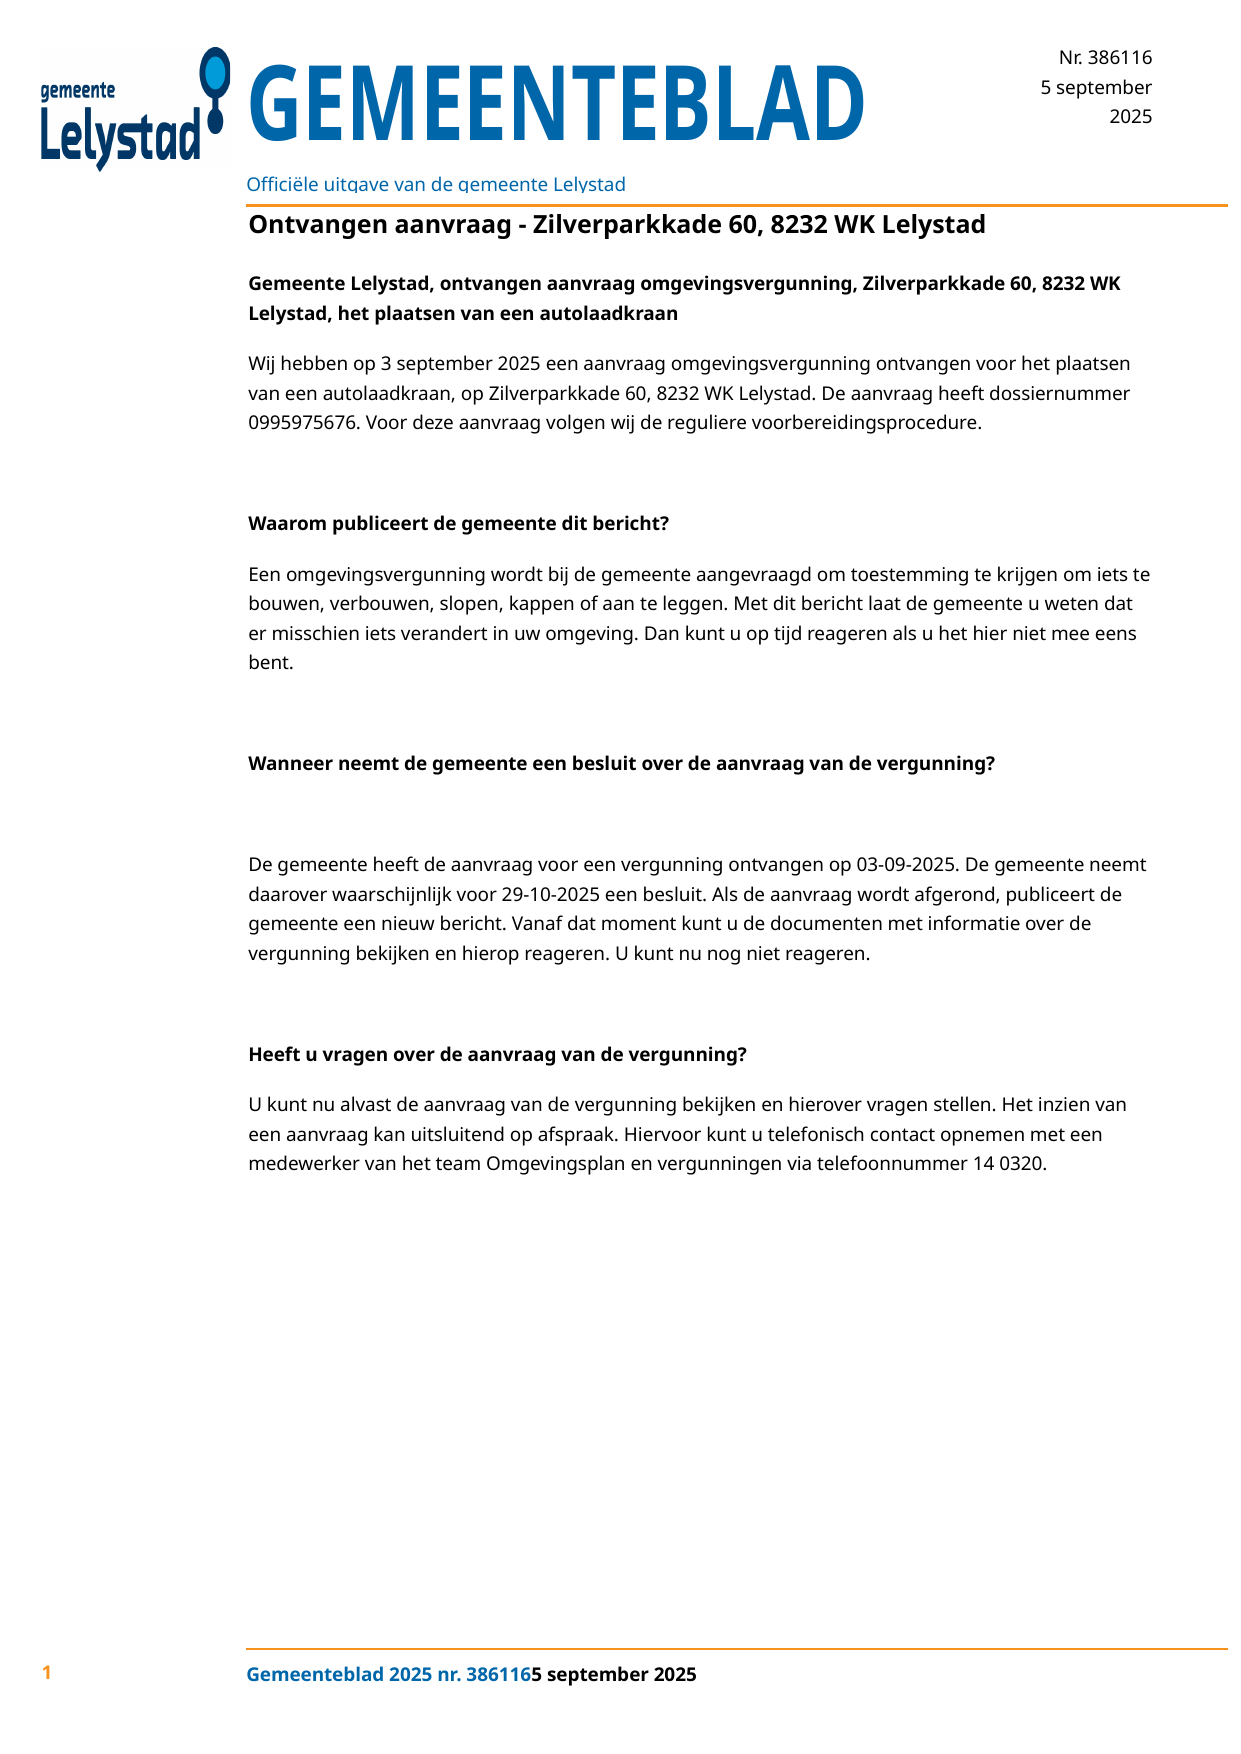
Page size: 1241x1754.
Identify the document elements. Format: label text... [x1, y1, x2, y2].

text U kunt nu alvast de aanvraag van de vergunning bekijken en hierover vragen stellen. Het inzien van een aanvraag kan uitsluitend op afspraak. Hiervoor kunt u telefonisch contact opnemen met een medewerker van het team Omgevingsplan en vergunningen via telefoonnummer 14 0320. [248, 1091, 1152, 1176]
text Een omgevingsvergunning wordt bij de gemeente aangevraagd om toestemming te krijgen om iets te bouwen, verbouwen, slopen, kappen of aan te leggen. Met dit bericht laat de gemeente u weten dat er misschien iets verandert in uw omgeving. Dan kunt u op tijd reageren als u het hier niet mee eens bent. [248, 561, 1152, 675]
text Wanneer neemt de gemeente een besluit over de aanvraag van de vergunning? [248, 750, 1152, 776]
picture [41, 47, 231, 172]
text Heeft u vragen over de aanvraag van de vergunning? [248, 1041, 1152, 1066]
text Wij hebben op 3 september 2025 een aanvraag omgevingsvergunning ontvangen voor het plaatsen van een autolaadkraan, op Zilverparkkade 60, 8232 WK Lelystad. De aanvraag heeft dossiernummer 0995975676. Voor deze aanvraag volgen wij de reguliere voorbereidingsprocedure. [248, 350, 1152, 435]
text Ontvangen aanvraag - Zilverparkkade 60, 8232 WK Lelystad [248, 207, 1152, 241]
text De gemeente heeft de aanvraag voor een vergunning ontvangen op 03-09-2025. De gemeente neemt daarover waarschijnlijk voor 29-10-2025 een besluit. Als de aanvraag wordt afgerond, publiceert de gemeente een nieuw bericht. Vanaf dat moment kunt u de documenten met informatie over de vergunning bekijken en hierop reageren. U kunt nu nog niet reageren. [248, 851, 1152, 966]
text Waarom publiceert de gemeente dit bericht? [248, 510, 1152, 536]
text Gemeente Lelystad, ontvangen aanvraag omgevingsvergunning, Zilverparkkade 60, 8232 WK Lelystad, het plaatsen van een autolaadkraan [248, 270, 1152, 326]
